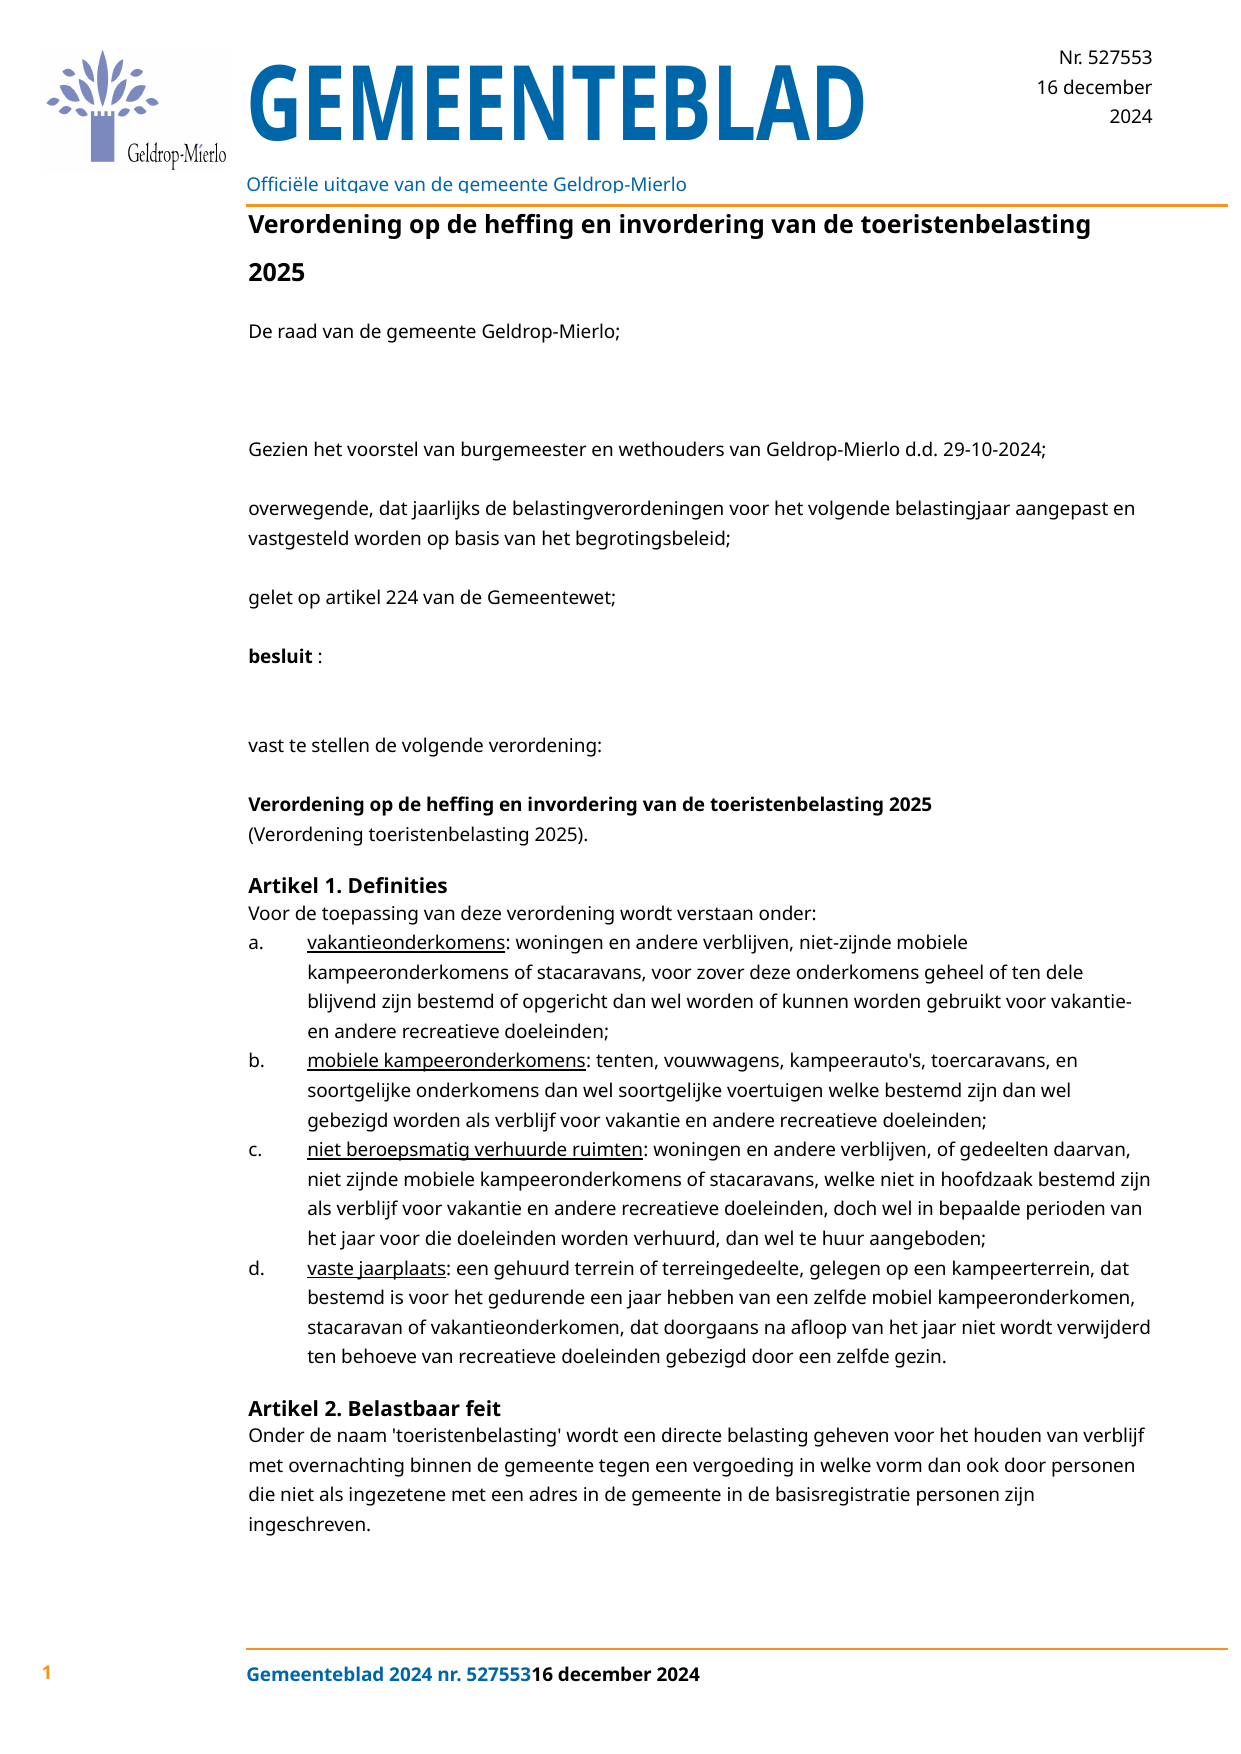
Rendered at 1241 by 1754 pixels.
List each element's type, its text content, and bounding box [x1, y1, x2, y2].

text Artikel 1. Definities [248, 871, 1152, 900]
text Artikel 2. Belastbaar feit [248, 1394, 1152, 1422]
text Verordening op de heffing en invordering van de toeristenbelasting 2025 [248, 207, 1152, 288]
list niet beroepsmatig verhuurde ruimten: woningen en andere verblijven, of gedeelten daarvan, niet zijnde mobiele kampeeronderkomens of stacaravans, welke niet in hoofdzaak bestemd zijn als verblijf voor vakantie en andere recreatieve doeleinden, doch wel in bepaalde perioden van het jaar voor die doeleinden worden verhuurd, dan wel te huur aangeboden; [248, 1136, 1152, 1251]
picture [41, 47, 231, 172]
text vast te stellen de volgende verordening: [248, 732, 1152, 758]
list vaste jaarplaats: een gehuurd terrein of terreingedeelte, gelegen op een kampeerterrein, dat bestemd is voor het gedurende een jaar hebben van een zelfde mobiel kampeeronderkomen, stacaravan of vakantieonderkomen, dat doorgaans na afloop van het jaar niet wordt verwijderd ten behoeve van recreatieve doeleinden gebezigd door een zelfde gezin. [248, 1255, 1152, 1369]
text overwegende, dat jaarlijks de belastingverordeningen voor het volgende belastingjaar aangepast en vastgesteld worden op basis van het begrotingsbeleid; [248, 495, 1152, 551]
list mobiele kampeeronderkomens: tenten, vouwwagens, kampeerauto's, toercaravans, en soortgelijke onderkomens dan wel soortgelijke voertuigen welke bestemd zijn dan wel gebezigd worden als verblijf voor vakantie en andere recreatieve doeleinden; [248, 1048, 1152, 1132]
text besluit : [248, 643, 1152, 669]
text Onder de naam 'toeristenbelasting' wordt een directe belasting geheven voor het houden van verblijf met overnachting binnen de gemeente tegen een vergoeding in welke vorm dan ook door personen die niet als ingezetene met een adres in de gemeente in de basisregistratie personen zijn ingeschreven. [248, 1422, 1152, 1537]
text (Verordening toeristenbelasting 2025). [248, 821, 1152, 847]
text Gezien het voorstel van burgemeester en wethouders van Geldrop-Mierlo d.d. 29-10-2024; [248, 436, 1152, 462]
text Voor de toepassing van deze verordening wordt verstaan onder: [248, 900, 1152, 925]
text De raad van de gemeente Geldrop-Mierlo; [248, 318, 1152, 344]
text Verordening op de heffing en invordering van de toeristenbelasting 2025 [248, 791, 1152, 817]
list vakantieonderkomens: woningen en andere verblijven, niet-zijnde mobiele kampeeronderkomens of stacaravans, voor zover deze onderkomens geheel of ten dele blijvend zijn bestemd of opgericht dan wel worden of kunnen worden gebruikt voor vakantie- en andere recreatieve doeleinden; [248, 929, 1152, 1044]
text gelet op artikel 224 van de Gemeentewet; [248, 584, 1152, 610]
